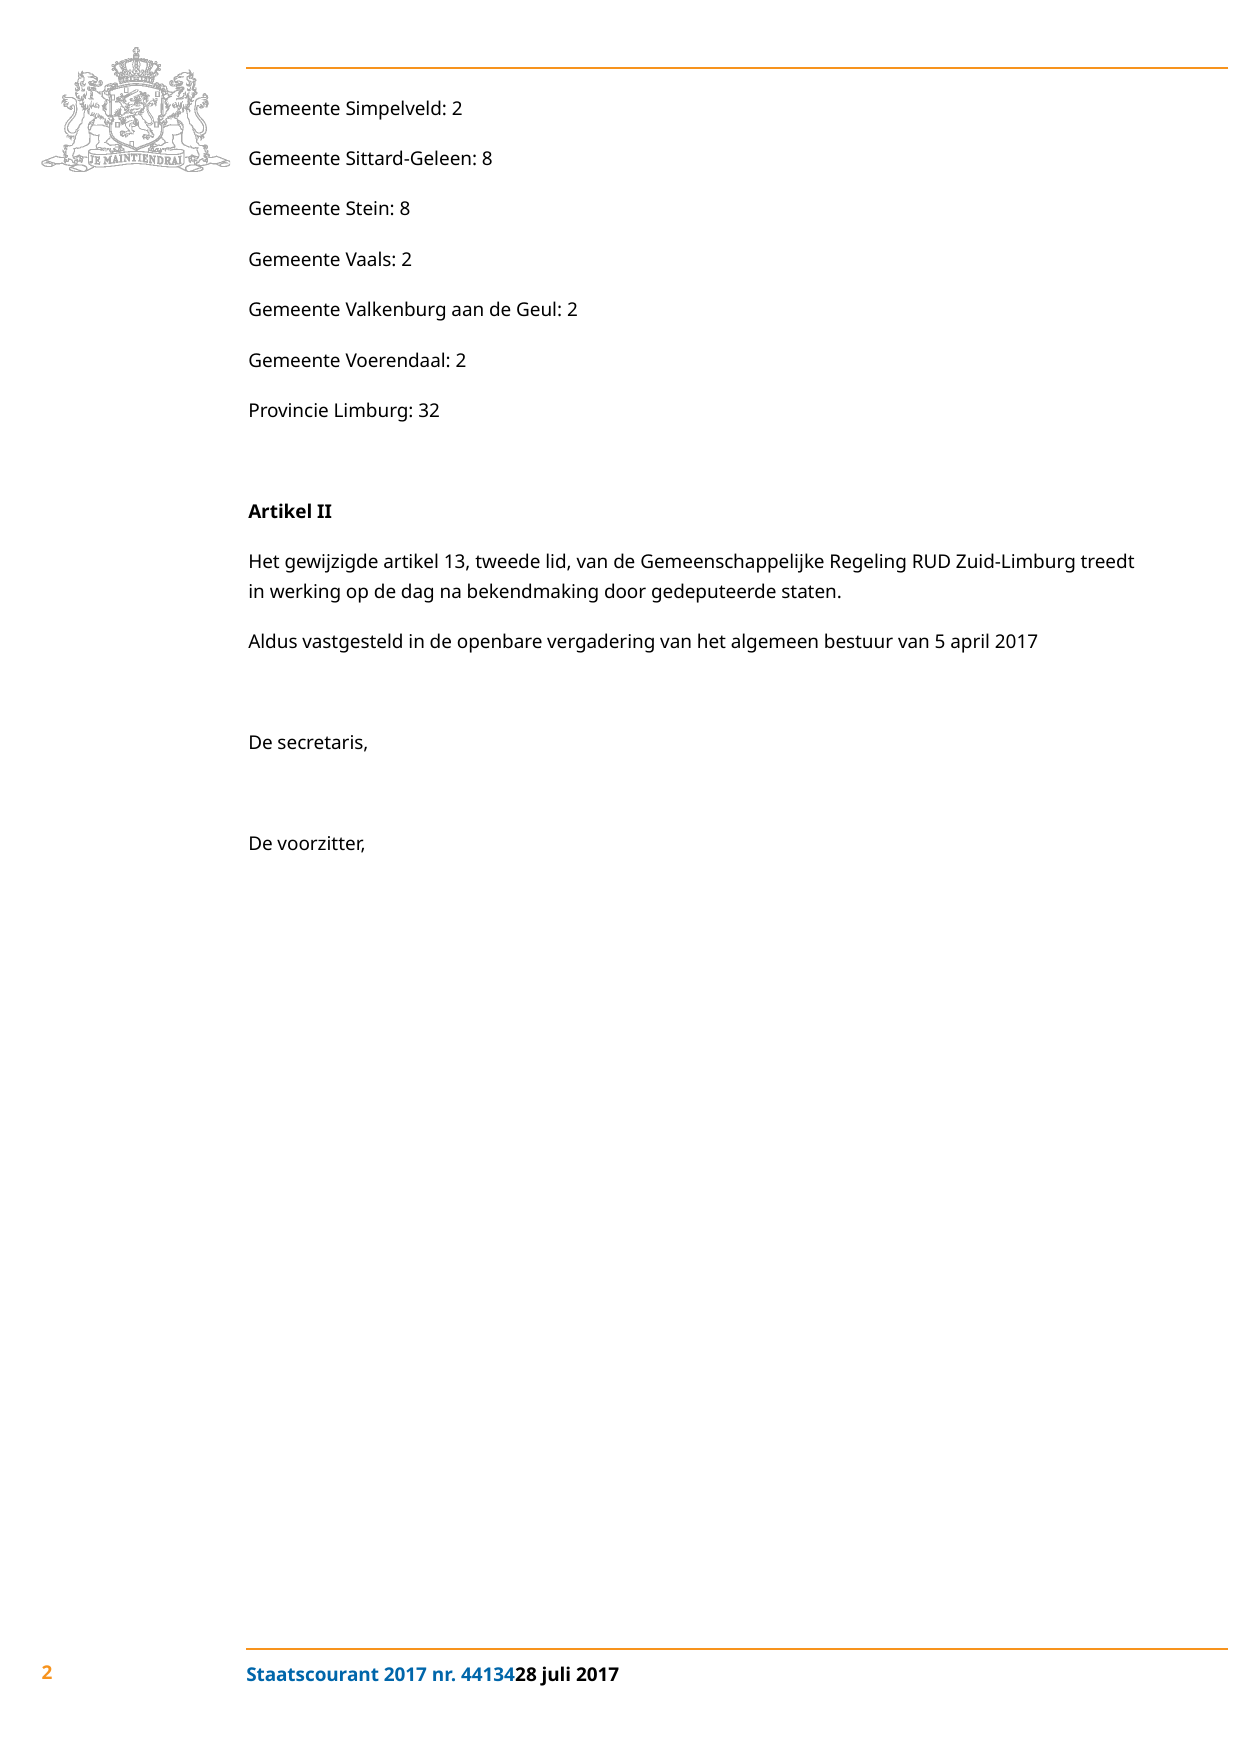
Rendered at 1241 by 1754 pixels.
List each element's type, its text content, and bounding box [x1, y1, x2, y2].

picture [41, 47, 231, 172]
text Gemeente Stein: 8 [248, 196, 1152, 221]
text De voorzitter, [248, 830, 1152, 856]
text Aldus vastgesteld in de openbare vergadering van het algemeen bestuur van 5 april 2017 [248, 628, 1152, 654]
text Gemeente Voerendaal: 2 [248, 347, 1152, 373]
text De secretaris, [248, 729, 1152, 755]
text Het gewijzigde artikel 13, tweede lid, van de Gemeenschappelijke Regeling RUD Zuid-Limburg treedt in werking op de dag na bekendmaking door gedeputeerde staten. [248, 548, 1152, 604]
text Gemeente Sittard-Geleen: 8 [248, 145, 1152, 171]
text Gemeente Vaals: 2 [248, 246, 1152, 272]
text Provincie Limburg: 32 [248, 397, 1152, 423]
text Gemeente Simpelveld: 2 [248, 95, 1152, 121]
text Artikel II [248, 498, 1152, 524]
text Gemeente Valkenburg aan de Geul: 2 [248, 296, 1152, 322]
